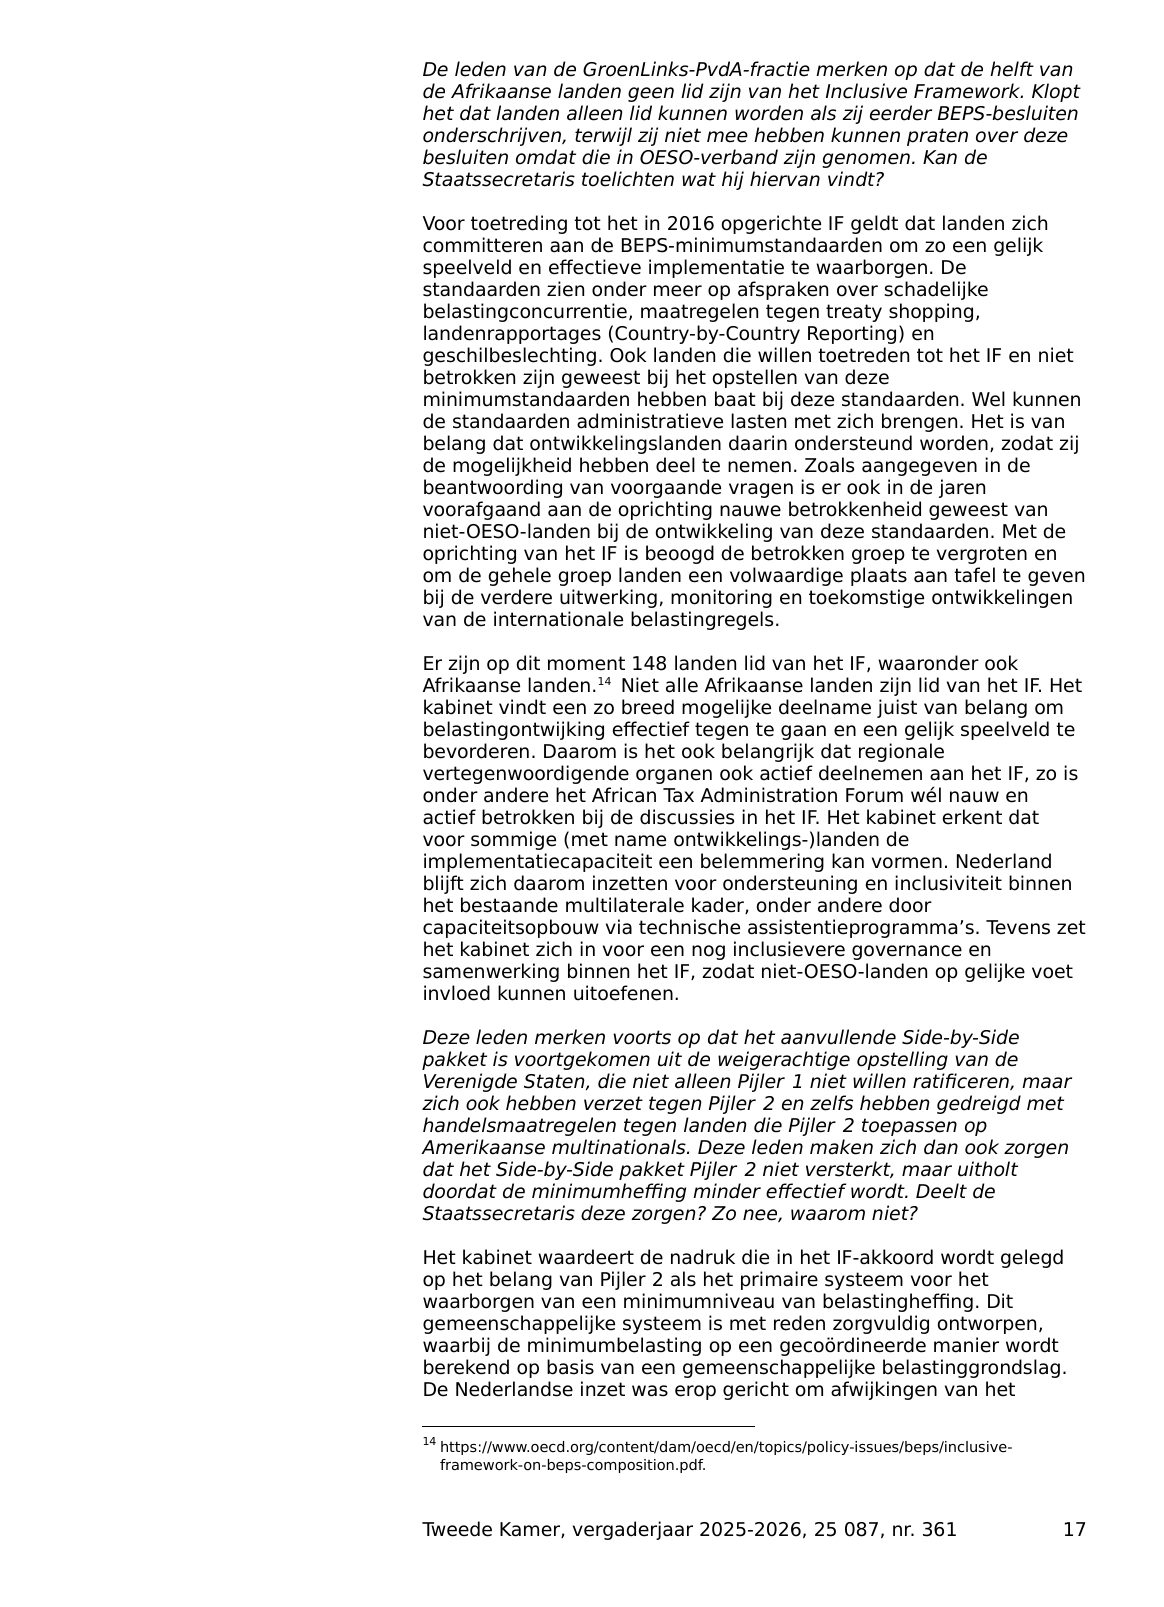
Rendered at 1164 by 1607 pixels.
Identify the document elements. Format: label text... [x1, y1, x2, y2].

text https://www.oecd.org/content/dam/oecd/en/topics/policy-issues/beps/inclusive-framework-on-beps-composition.pdf. [422, 1435, 1087, 1474]
text Er zijn op dit moment 148 landen lid van het IF, waaronder ook Afrikaanse landen. Niet alle Afrikaanse landen zijn lid van het IF. Het kabinet vindt een zo breed mogelijke deelname juist van belang om belastingontwijking effectief tegen te gaan en een gelijk speelveld te bevorderen. Daarom is het ook belangrijk dat regionale vertegenwoordigende organen ook actief deelnemen aan het IF, zo is onder andere het African Tax Administration Forum wél nauw en actief betrokken bij de discussies in het IF. Het kabinet erkent dat voor sommige (met name ontwikkelings-)landen de implementatiecapaciteit een belemmering kan vormen. Nederland blijft zich daarom inzetten voor ondersteuning en inclusiviteit binnen het bestaande multilaterale kader, onder andere door capaciteitsopbouw via technische assistentieprogramma’s. Tevens zet het kabinet zich in voor een nog inclusievere governance en samenwerking binnen het IF, zodat niet-OESO-landen op gelijke voet invloed kunnen uitoefenen. [422, 653, 1087, 1004]
text Deze leden merken voorts op dat het aanvullende Side-by-Side pakket is voortgekomen uit de weigerachtige opstelling van de Verenigde Staten, die niet alleen Pijler 1 niet willen ratificeren, maar zich ook hebben verzet tegen Pijler 2 en zelfs hebben gedreigd met handelsmaatregelen tegen landen die Pijler 2 toepassen op Amerikaanse multinationals. Deze leden maken zich dan ook zorgen dat het Side-by-Side pakket Pijler 2 niet versterkt, maar uitholt doordat de minimumheffing minder effectief wordt. Deelt de Staatssecretaris deze zorgen? Zo nee, waarom niet? [422, 1027, 1087, 1224]
text Het kabinet waardeert de nadruk die in het IF-akkoord wordt gelegd op het belang van Pijler 2 als het primaire systeem voor het waarborgen van een minimumniveau van belastingheffing. Dit gemeenschappelijke systeem is met reden zorgvuldig ontworpen, waarbij de minimumbelasting op een gecoördineerde manier wordt berekend op basis van een gemeenschappelijke belastinggrondslag. De Nederlandse inzet was erop gericht om afwijkingen van het [422, 1247, 1087, 1401]
text Voor toetreding tot het in 2016 opgerichte IF geldt dat landen zich committeren aan de BEPS-minimumstandaarden om zo een gelijk speelveld en effectieve implementatie te waarborgen. De standaarden zien onder meer op afspraken over schadelijke belastingconcurrentie, maatregelen tegen treaty shopping, landenrapportages (Country-by-Country Reporting) en geschilbeslechting. Ook landen die willen toetreden tot het IF en niet betrokken zijn geweest bij het opstellen van deze minimumstandaarden hebben baat bij deze standaarden. Wel kunnen de standaarden administratieve lasten met zich brengen. Het is van belang dat ontwikkelingslanden daarin ondersteund worden, zodat zij de mogelijkheid hebben deel te nemen. Zoals aangegeven in de beantwoording van voorgaande vragen is er ook in de jaren voorafgaand aan de oprichting nauwe betrokkenheid geweest van niet-OESO-landen bij de ontwikkeling van deze standaarden. Met de oprichting van het IF is beoogd de betrokken groep te vergroten en om de gehele groep landen een volwaardige plaats aan tafel te geven bij de verdere uitwerking, monitoring en toekomstige ontwikkelingen van de internationale belastingregels. [422, 213, 1087, 631]
text De leden van de GroenLinks-PvdA-fractie merken op dat de helft van de Afrikaanse landen geen lid zijn van het Inclusive Framework. Klopt het dat landen alleen lid kunnen worden als zij eerder BEPS-besluiten onderschrijven, terwijl zij niet mee hebben kunnen praten over deze besluiten omdat die in OESO-verband zijn genomen. Kan de Staatssecretaris toelichten wat hij hiervan vindt? [422, 59, 1087, 191]
